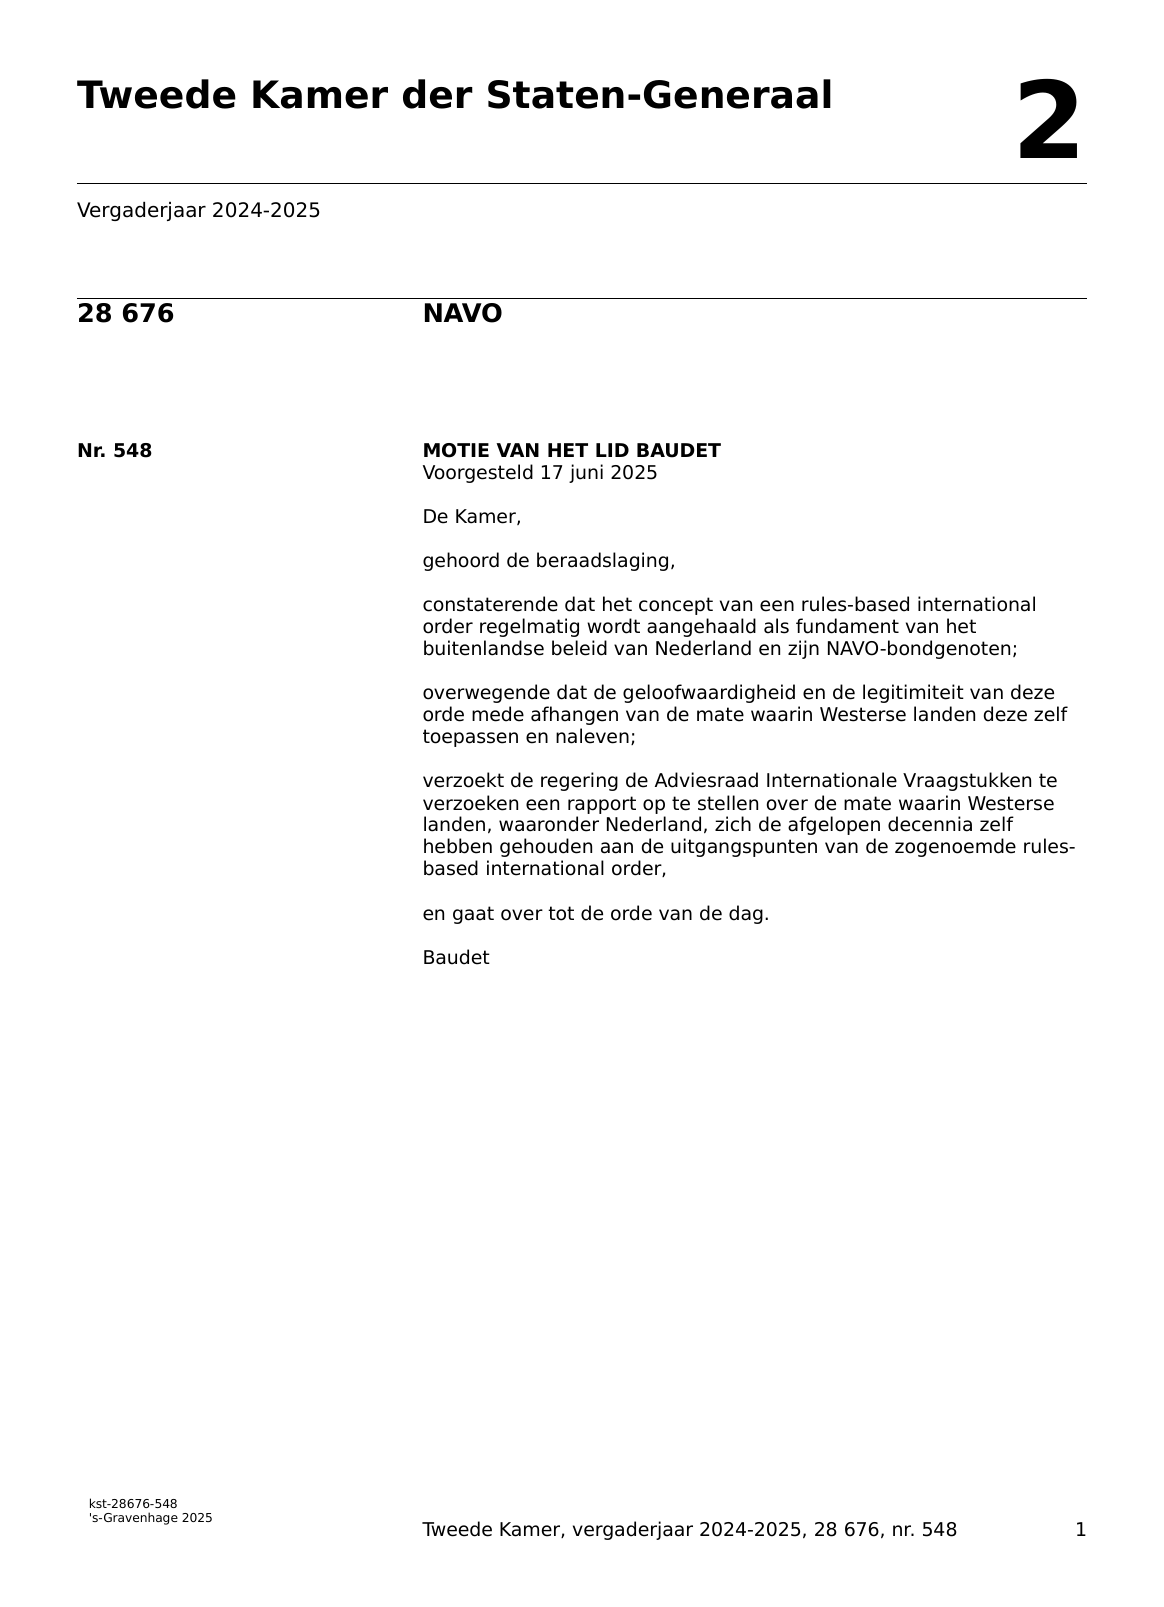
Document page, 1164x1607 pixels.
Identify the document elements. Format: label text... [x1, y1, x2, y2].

table_header Tweede Kamer der Staten-Generaal [77, 59, 886, 183]
text 's-Gravenhage 2025 [88, 1511, 323, 1525]
text kst-28676-548 [88, 1497, 323, 1511]
text De Kamer, [422, 506, 1087, 528]
text constaterende dat het concept van een rules-based international order regelmatig wordt aangehaald als fundament van het buitenlandse beleid van Nederland en zijn NAVO-bondgenoten; [422, 594, 1087, 660]
text Voorgesteld 17 juni 2025 [422, 462, 1087, 484]
text gehoord de beraadslaging, [422, 550, 1087, 572]
subtitle 28 676 NAVO [77, 299, 1087, 329]
text en gaat over tot de orde van de dag. [422, 902, 1087, 924]
text verzoekt de regering de Adviesraad Internationale Vraagstukken te verzoeken een rapport op te stellen over de mate waarin Westerse landen, waaronder Nederland, zich de afgelopen decennia zelf hebben gehouden aan de uitgangspunten van de zogenoemde rules-based international order, [422, 770, 1087, 880]
text overwegende dat de geloofwaardigheid en de legitimiteit van deze orde mede afhangen van de mate waarin Westerse landen deze zelf toepassen en naleven; [422, 682, 1087, 748]
text Baudet [422, 947, 1087, 969]
subtitle Nr. 548 MOTIE VAN HET LID BAUDET [77, 440, 1087, 462]
table_cell Vergaderjaar 2024-2025 [77, 184, 1087, 298]
table_header 2 [886, 59, 1087, 183]
